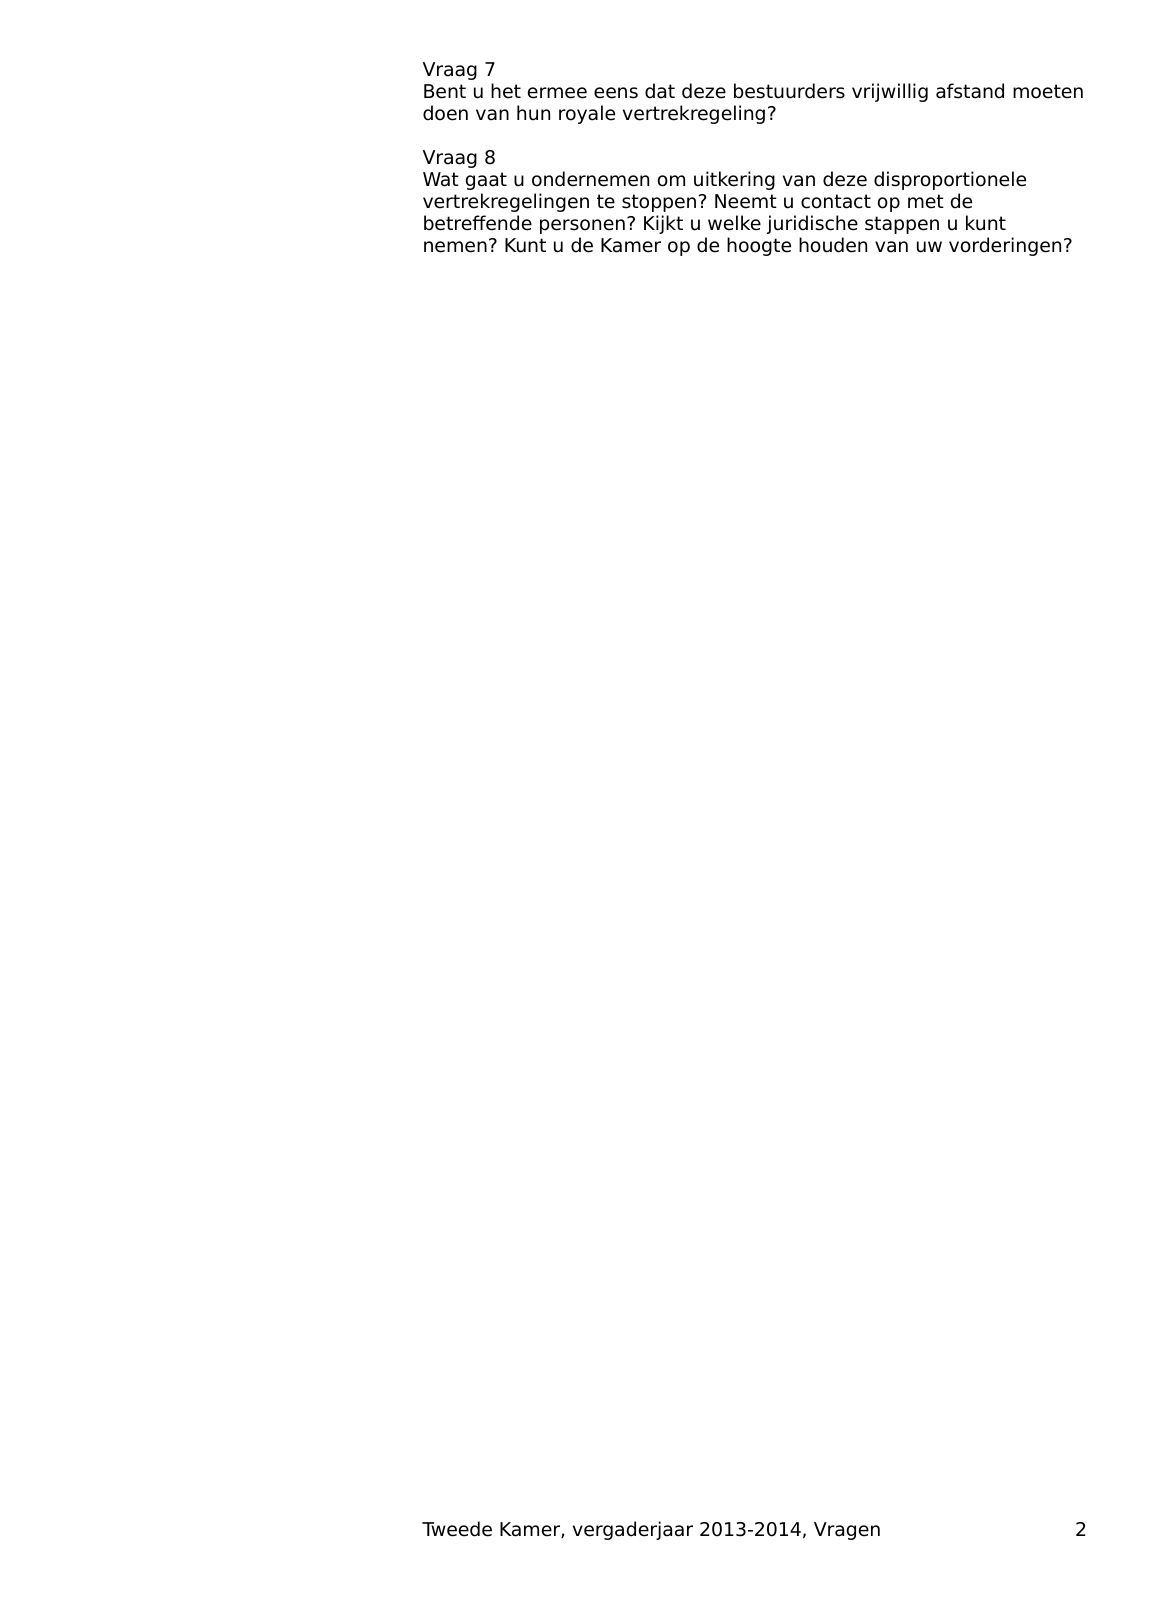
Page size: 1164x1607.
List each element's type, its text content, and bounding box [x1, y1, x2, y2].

text Vraag 8 [422, 147, 1087, 169]
text Bent u het ermee eens dat deze bestuurders vrijwillig afstand moeten doen van hun royale vertrekregeling? [422, 81, 1087, 125]
text Wat gaat u ondernemen om uitkering van deze disproportionele vertrekregelingen te stoppen? Neemt u contact op met de betreffende personen? Kijkt u welke juridische stappen u kunt nemen? Kunt u de Kamer op de hoogte houden van uw vorderingen? [422, 169, 1087, 257]
text Vraag 7 [422, 59, 1087, 81]
